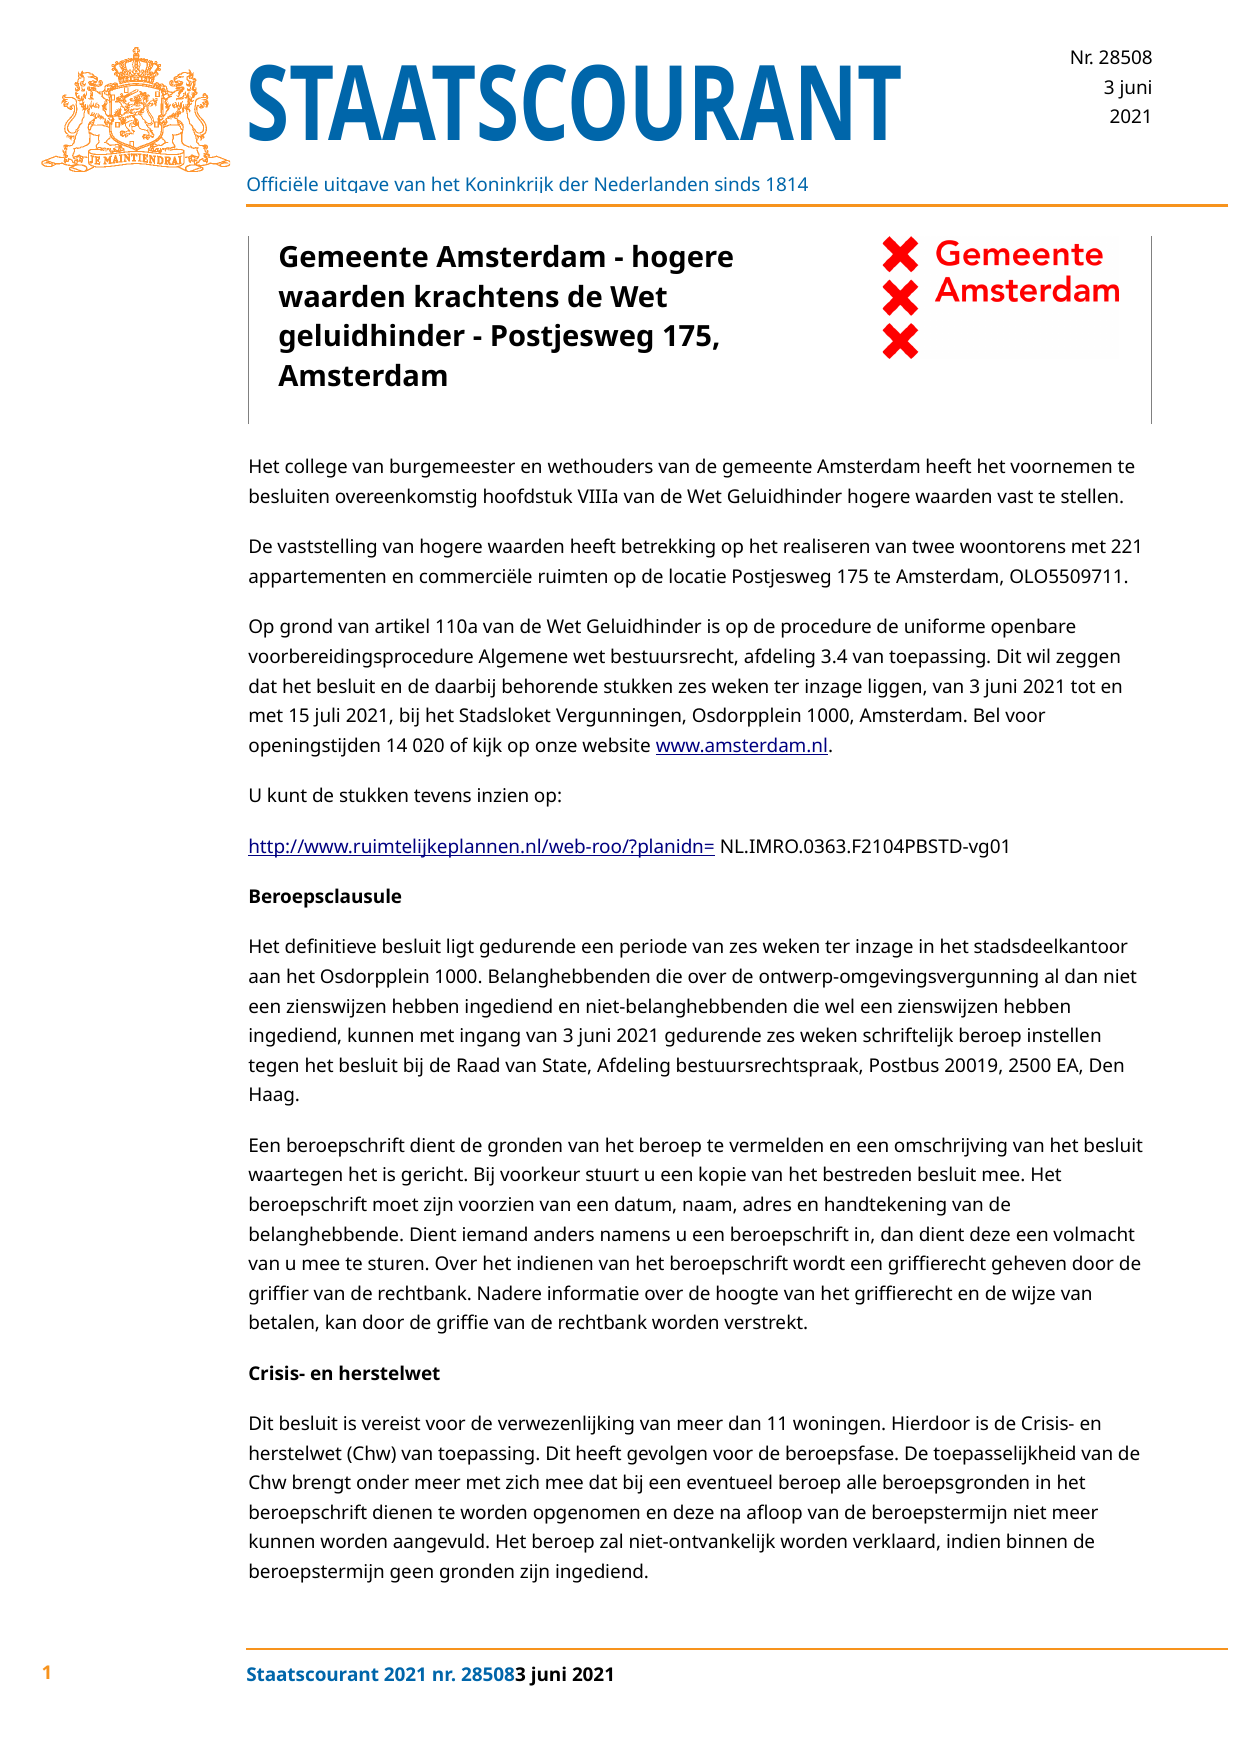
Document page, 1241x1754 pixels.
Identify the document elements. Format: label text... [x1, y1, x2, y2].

text Een beroepschrift dient de gronden van het beroep te vermelden en een omschrijving van het besluit waartegen het is gericht. Bij voorkeur stuurt u een kopie van het bestreden besluit mee. Het beroepschrift moet zijn voorzien van een datum, naam, adres en handtekening van de belanghebbende. Dient iemand anders namens u een beroepschrift in, dan dient deze een volmacht van u mee te sturen. Over het indienen van het beroepschrift wordt een griffierecht geheven door de griffier van de rechtbank. Nadere informatie over de hoogte van het griffierecht en de wijze van betalen, kan door de griffie van de rechtbank worden verstrekt. [248, 1132, 1152, 1335]
picture [882, 236, 1119, 359]
text U kunt de stukken tevens inzien op: [248, 782, 1152, 808]
table_header [850, 236, 1151, 424]
text Het college van burgemeester en wethouders van de gemeente Amsterdam heeft het voornemen te besluiten overeenkomstig hoofdstuk VIIIa van de Wet Geluidhinder hogere waarden vast te stellen. [248, 454, 1152, 509]
text Crisis- en herstelwet [248, 1360, 1152, 1386]
text Op grond van artikel 110a van de Wet Geluidhinder is op de procedure de uniforme openbare voorbereidingsprocedure Algemene wet bestuursrecht, afdeling 3.4 van toepassing. Dit wil zeggen dat het besluit en de daarbij behorende stukken zes weken ter inzage liggen, van 3 juni 2021 tot en met 15 juli 2021, bij het Stadsloket Vergunningen, Osdorpplein 1000, Amsterdam. Bel voor openingstijden 14 020 of kijk op onze website www.amsterdam.nl. [248, 614, 1152, 758]
text http://www.ruimtelijkeplannen.nl/web-roo/?planidn= NL.IMRO.0363.F2104PBSTD-vg01 [248, 833, 1152, 858]
text Dit besluit is vereist voor de verwezenlijking van meer dan 11 woningen. Hierdoor is de Crisis- en herstelwet (Chw) van toepassing. Dit heeft gevolgen voor de beroepsfase. De toepasselijkheid van de Chw brengt onder meer met zich mee dat bij een eventueel beroep alle beroepsgronden in het beroepschrift dienen te worden opgenomen en deze na afloop van de beroepstermijn niet meer kunnen worden aangevuld. Het beroep zal niet-ontvankelijk worden verklaard, indien binnen de beroepstermijn geen gronden zijn ingediend. [248, 1410, 1152, 1584]
text De vaststelling van hogere waarden heeft betrekking op het realiseren van twee woontorens met 221 appartementen en commerciële ruimten op de locatie Postjesweg 175 te Amsterdam, OLO5509711. [248, 534, 1152, 589]
text Beroepsclausule [248, 883, 1152, 909]
picture [41, 47, 231, 172]
text Het definitieve besluit ligt gedurende een periode van zes weken ter inzage in het stadsdeelkantoor aan het Osdorpplein 1000. Belanghebbenden die over de ontwerp-omgevingsvergunning al dan niet een zienswijzen hebben ingediend en niet-belanghebbenden die wel een zienswijzen hebben ingediend, kunnen met ingang van 3 juni 2021 gedurende zes weken schriftelijk beroep instellen tegen het besluit bij de Raad van State, Afdeling bestuursrechtspraak, Postbus 20019, 2500 EA, Den Haag. [248, 934, 1152, 1107]
table_header Gemeente Amsterdam - hogere waarden krachtens de Wet geluidhinder - Postjesweg 175, Amsterdam [249, 236, 850, 424]
